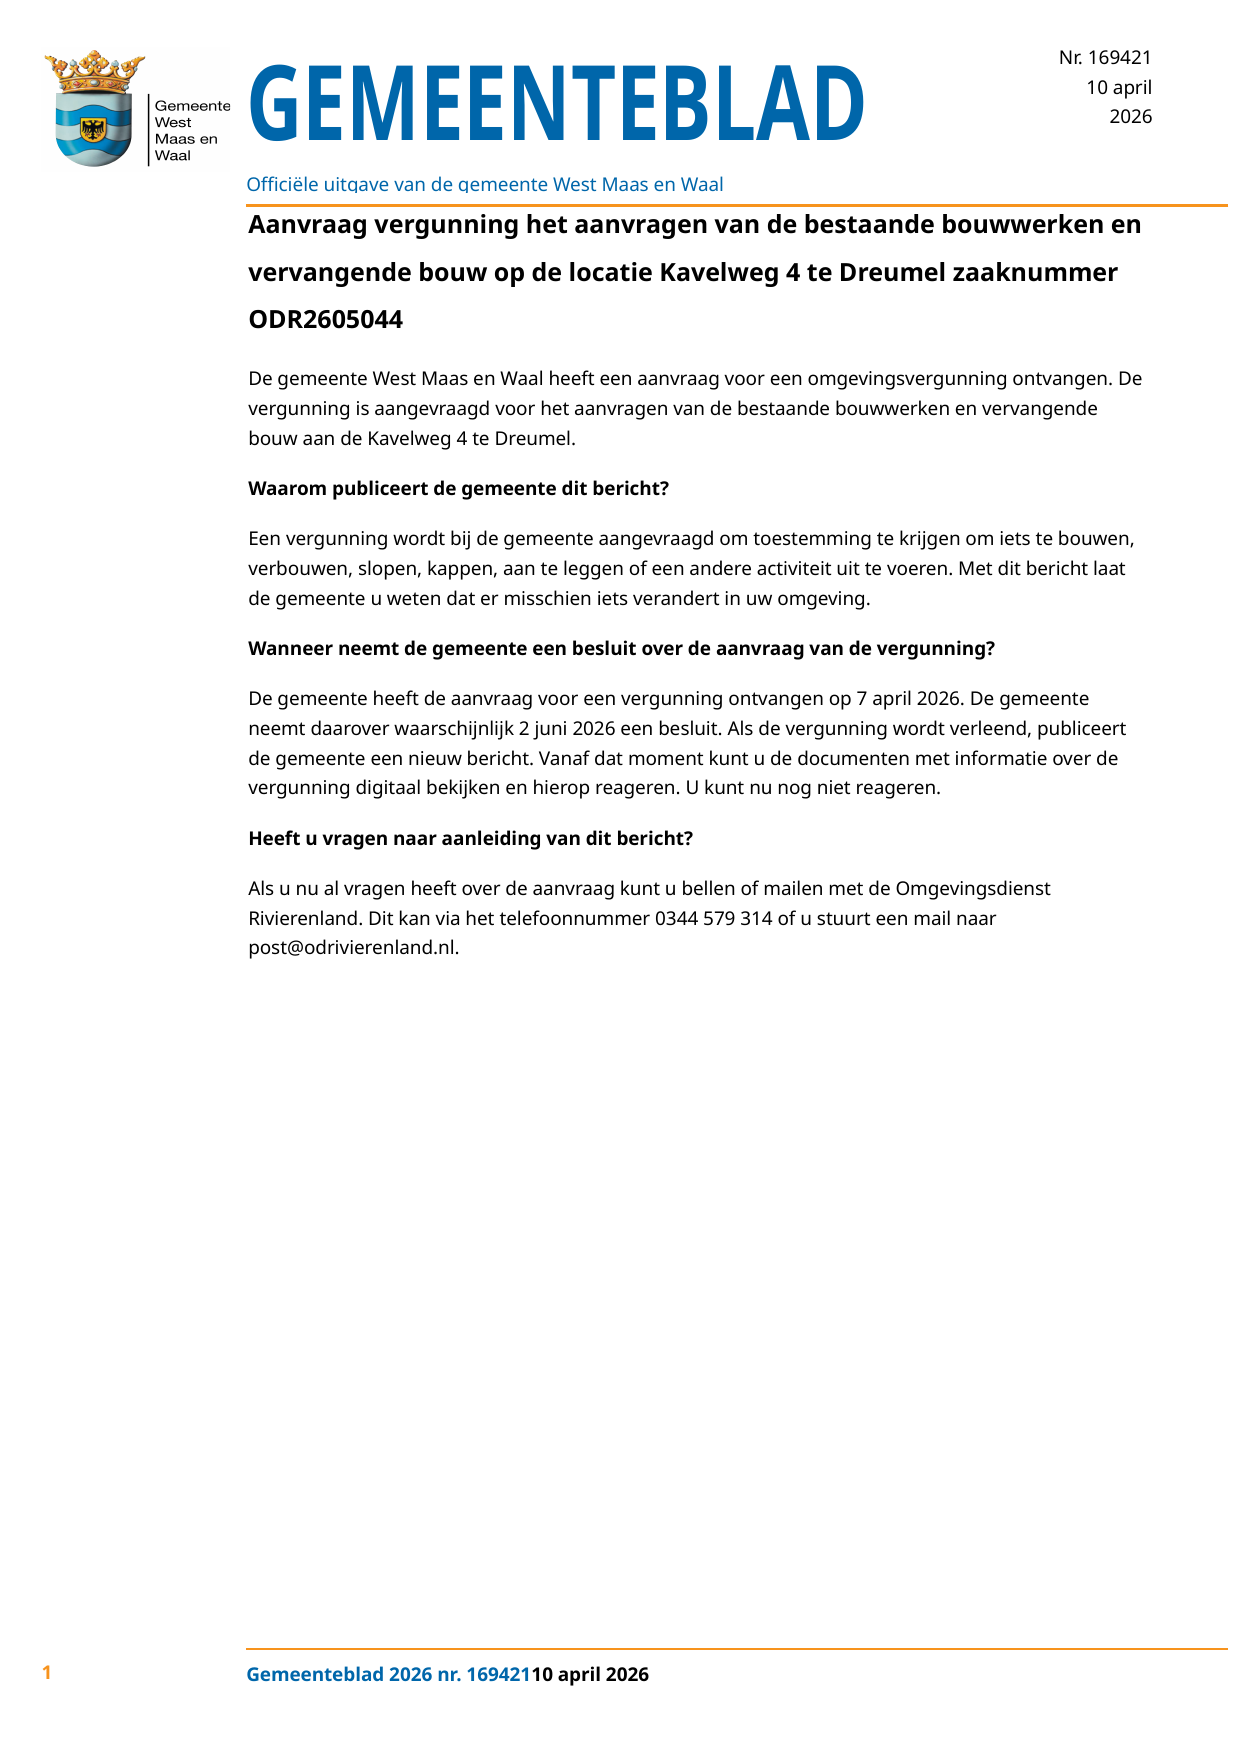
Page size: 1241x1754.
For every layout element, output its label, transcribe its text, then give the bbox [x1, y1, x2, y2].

text De gemeente West Maas en Waal heeft een aanvraag voor een omgevingsvergunning ontvangen. De vergunning is aangevraagd voor het aanvragen van de bestaande bouwwerken en vervangende bouw aan de Kavelweg 4 te Dreumel. [248, 366, 1152, 450]
text Waarom publiceert de gemeente dit bericht? [248, 475, 1152, 501]
picture [41, 47, 231, 172]
text Een vergunning wordt bij de gemeente aangevraagd om toestemming te krijgen om iets te bouwen, verbouwen, slopen, kappen, aan te leggen of een andere activiteit uit te voeren. Met dit bericht laat de gemeente u weten dat er misschien iets verandert in uw omgeving. [248, 526, 1152, 610]
text Aanvraag vergunning het aanvragen van de bestaande bouwwerken en vervangende bouw op de locatie Kavelweg 4 te Dreumel zaaknummer ODR2605044 [248, 207, 1152, 336]
text Als u nu al vragen heeft over de aanvraag kunt u bellen of mailen met de Omgevingsdienst Rivierenland. Dit kan via het telefoonnummer 0344 579 314 of u stuurt een mail naar post@odrivierenland.nl. [248, 875, 1152, 960]
text Wanneer neemt de gemeente een besluit over de aanvraag van de vergunning? [248, 635, 1152, 661]
text Heeft u vragen naar aanleiding van dit bericht? [248, 825, 1152, 850]
text De gemeente heeft de aanvraag voor een vergunning ontvangen op 7 april 2026. De gemeente neemt daarover waarschijnlijk 2 juni 2026 een besluit. Als de vergunning wordt verleend, publiceert de gemeente een nieuw bericht. Vanaf dat moment kunt u de documenten met informatie over de vergunning digitaal bekijken en hierop reageren. U kunt nu nog niet reageren. [248, 686, 1152, 800]
